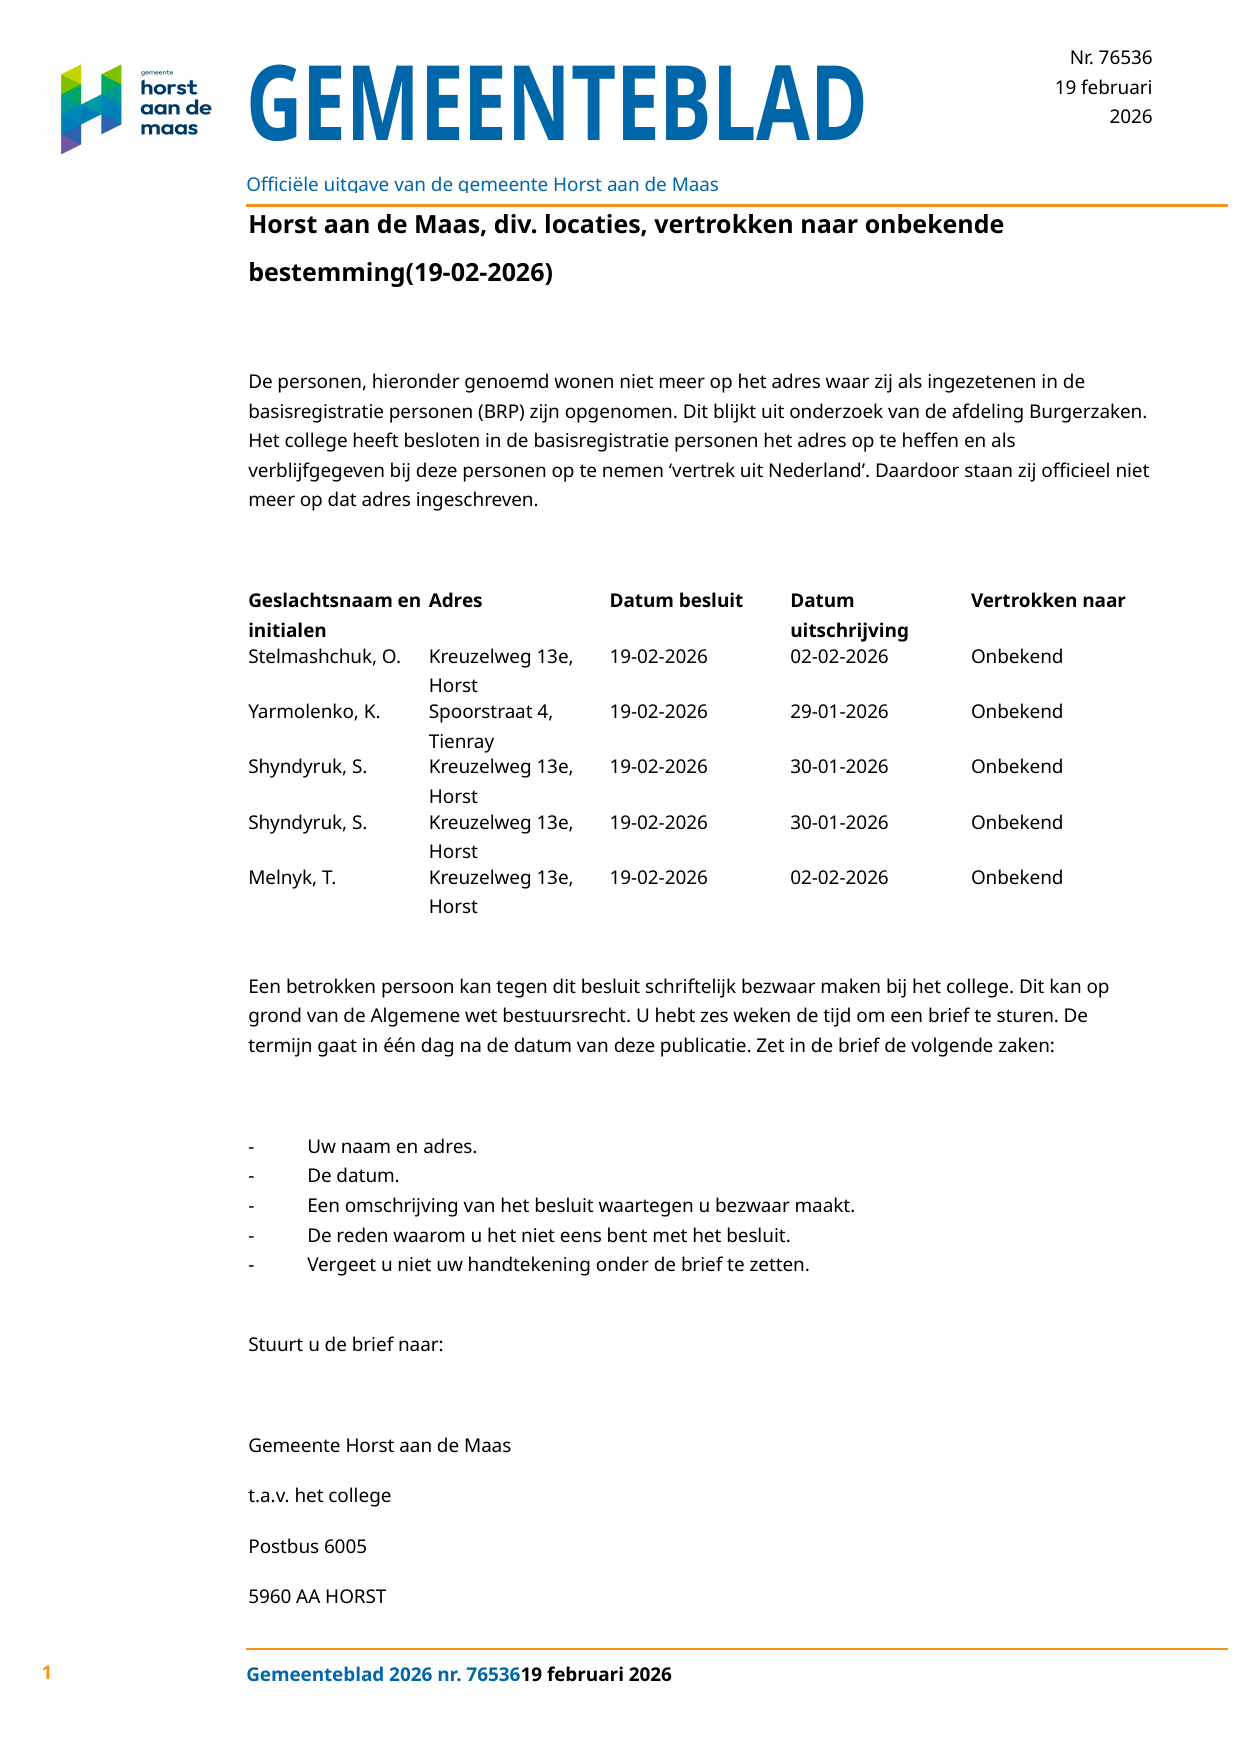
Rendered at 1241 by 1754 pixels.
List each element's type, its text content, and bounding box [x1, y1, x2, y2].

table_cell Onbekend [971, 754, 1152, 809]
text De personen, hieronder genoemd wonen niet meer op het adres waar zij als ingezetenen in de basisregistratie personen (BRP) zijn opgenomen. Dit blijkt uit onderzoek van de afdeling Burgerzaken. Het college heeft besloten in de basisregistratie personen het adres op te heffen en als verblijfgegeven bij deze personen op te nemen ‘vertrek uit Nederland’. Daardoor staan zij officieel niet meer op dat adres ingeschreven. [248, 368, 1152, 512]
table_header Adres [429, 588, 609, 643]
table_cell Kreuzelweg 13e, Horst [429, 809, 609, 864]
table_cell 19-02-2026 [609, 864, 790, 919]
table_header Datum besluit [609, 588, 790, 643]
table_cell Yarmolenko, K. [248, 698, 429, 753]
table_cell Kreuzelweg 13e, Horst [429, 864, 609, 919]
table_cell 02-02-2026 [790, 864, 971, 919]
table_cell 30-01-2026 [790, 754, 971, 809]
table_cell Melnyk, T. [248, 864, 429, 919]
table_cell 29-01-2026 [790, 698, 971, 753]
text Stuurt u de brief naar: [248, 1331, 1152, 1357]
table_cell Onbekend [971, 698, 1152, 753]
text 5960 AA HORST [248, 1583, 1152, 1609]
list De datum. [248, 1163, 1152, 1188]
list Vergeet u niet uw handtekening onder de brief te zetten. [248, 1251, 1152, 1277]
list Uw naam en adres. [248, 1133, 1152, 1159]
table_cell 19-02-2026 [609, 643, 790, 698]
table_cell 02-02-2026 [790, 643, 971, 698]
list De reden waarom u het niet eens bent met het besluit. [248, 1222, 1152, 1248]
text Een betrokken persoon kan tegen dit besluit schriftelijk bezwaar maken bij het college. Dit kan op grond van de Algemene wet bestuursrecht. U hebt zes weken de tijd om een brief te sturen. De termijn gaat in één dag na de datum van deze publicatie. Zet in de brief de volgende zaken: [248, 973, 1152, 1058]
text Horst aan de Maas, div. locaties, vertrokken naar onbekende bestemming(19-02-2026) [248, 207, 1152, 288]
table_cell Stelmashchuk, O. [248, 643, 429, 698]
table_cell Onbekend [971, 643, 1152, 698]
text Gemeente Horst aan de Maas [248, 1432, 1152, 1458]
table_cell Shyndyruk, S. [248, 809, 429, 864]
table_cell Shyndyruk, S. [248, 754, 429, 809]
table_header Geslachtsnaam en initialen [248, 588, 429, 643]
text Postbus 6005 [248, 1533, 1152, 1559]
table_cell 19-02-2026 [609, 809, 790, 864]
table_cell Kreuzelweg 13e, Horst [429, 754, 609, 809]
table_cell Spoorstraat 4, Tienray [429, 698, 609, 753]
table_cell 19-02-2026 [609, 698, 790, 753]
table_cell Onbekend [971, 864, 1152, 919]
table_header Vertrokken naar [971, 588, 1152, 643]
picture [41, 47, 231, 172]
text t.a.v. het college [248, 1483, 1152, 1508]
table_cell 19-02-2026 [609, 754, 790, 809]
list Een omschrijving van het besluit waartegen u bezwaar maakt. [248, 1192, 1152, 1218]
table_cell Onbekend [971, 809, 1152, 864]
table_header Datum uitschrijving [790, 588, 971, 643]
table_cell Kreuzelweg 13e, Horst [429, 643, 609, 698]
table_cell 30-01-2026 [790, 809, 971, 864]
